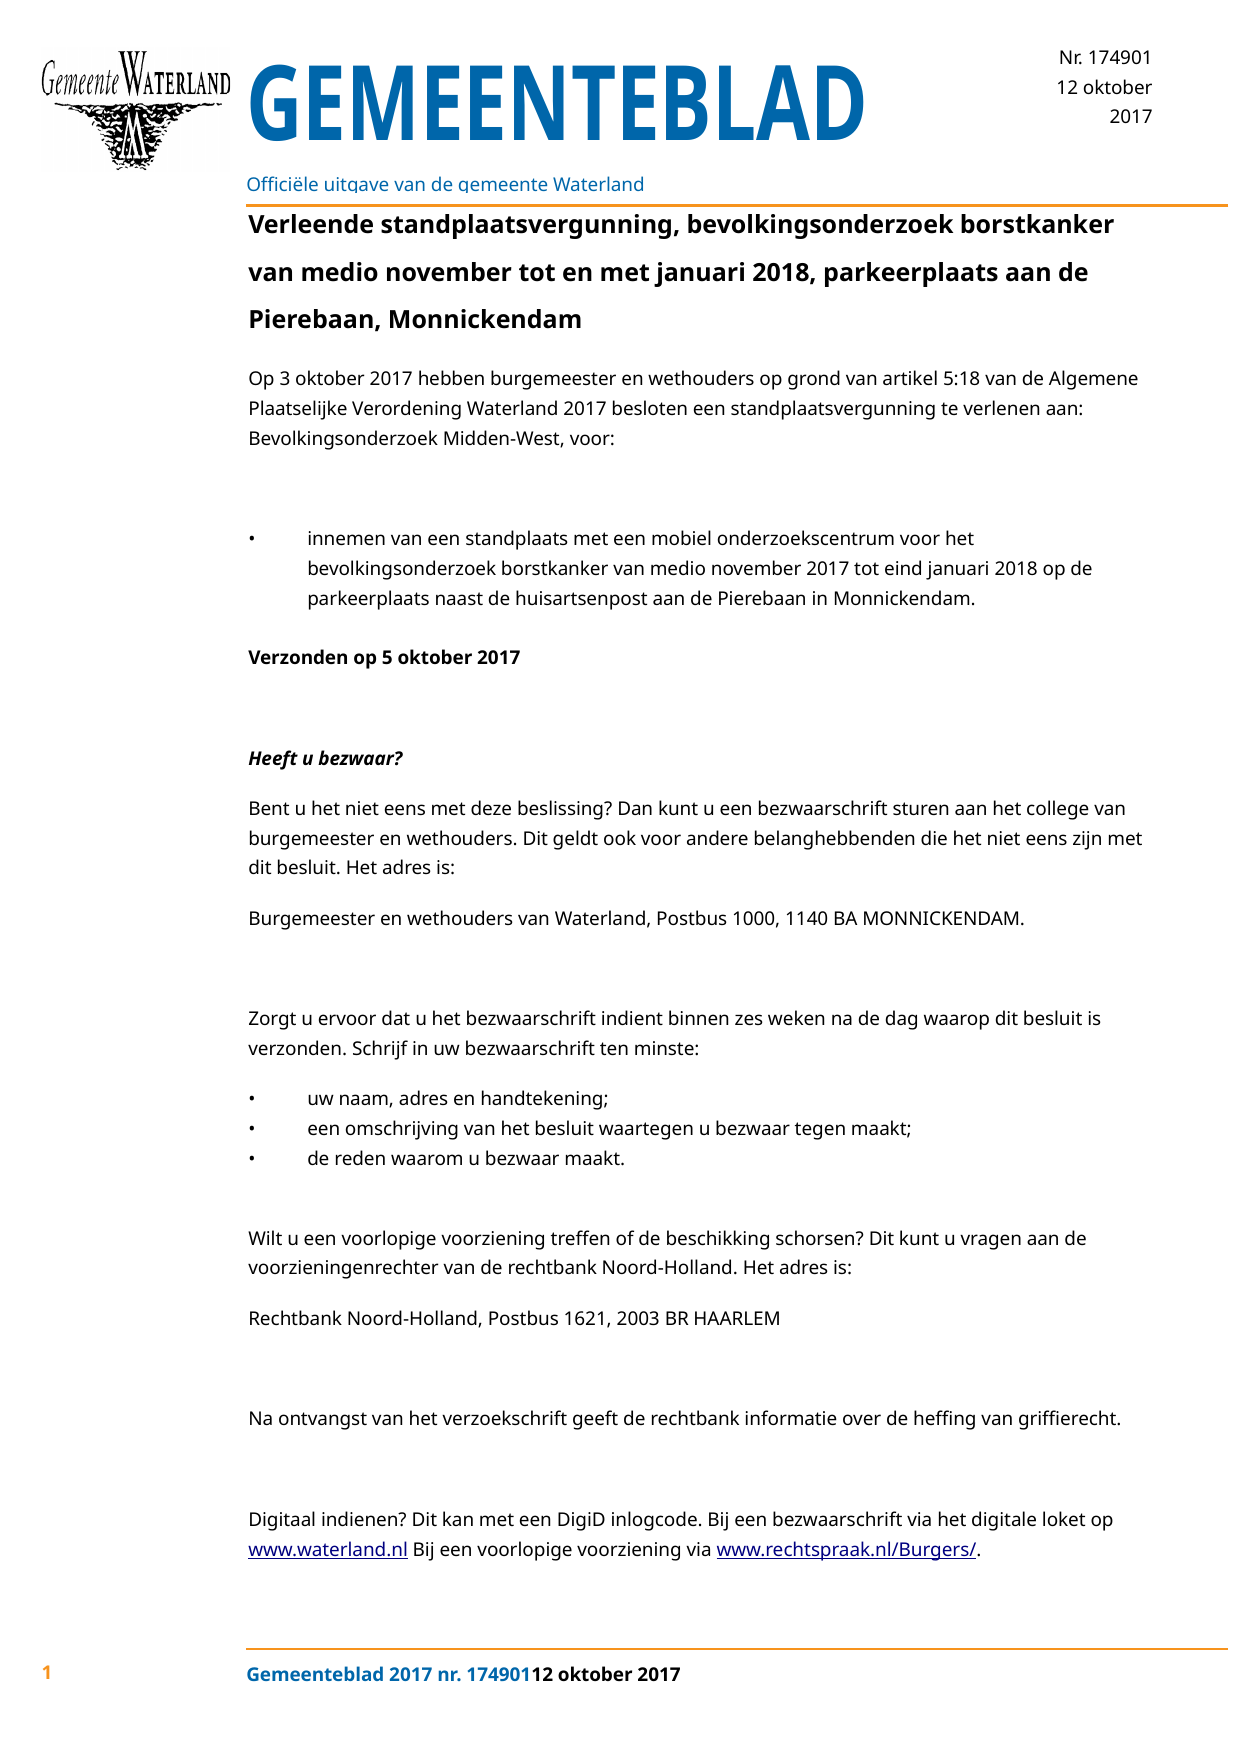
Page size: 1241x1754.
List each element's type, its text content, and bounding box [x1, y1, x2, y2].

list innemen van een standplaats met een mobiel onderzoekscentrum voor het bevolkingsonderzoek borstkanker van medio november 2017 tot eind januari 2018 op de parkeerplaats naast de huisartsenpost aan de Pierebaan in Monnickendam. [248, 526, 1152, 610]
text Zorgt u ervoor dat u het bezwaarschrift indient binnen zes weken na de dag waarop dit besluit is verzonden. Schrijf in uw bezwaarschrift ten minste: [248, 1006, 1152, 1061]
text Op 3 oktober 2017 hebben burgemeester en wethouders op grond van artikel 5:18 van de Algemene Plaatselijke Verordening Waterland 2017 besloten een standplaatsvergunning te verlenen aan: Bevolkingsonderzoek Midden-West, voor: [248, 366, 1152, 450]
picture [41, 47, 231, 172]
text Verzonden op 5 oktober 2017 [248, 644, 1152, 669]
text Digitaal indienen? Dit kan met een DigiD inlogcode. Bij een bezwaarschrift via het digitale loket op www.waterland.nl Bij een voorlopige voorziening via www.rechtspraak.nl/Burgers/. [248, 1506, 1152, 1562]
list de reden waarom u bezwaar maakt. [248, 1145, 1152, 1170]
list uw naam, adres en handtekening; [248, 1086, 1152, 1111]
text Bent u het niet eens met deze beslissing? Dan kunt u een bezwaarschrift sturen aan het college van burgemeester en wethouders. Dit geldt ook voor andere belanghebbenden die het niet eens zijn met dit besluit. Het adres is: [248, 795, 1152, 880]
text Wilt u een voorlopige voorziening treffen of de beschikking schorsen? Dit kunt u vragen aan de voorzieningenrechter van de rechtbank Noord-Holland. Het adres is: [248, 1225, 1152, 1280]
text Burgemeester en wethouders van Waterland, Postbus 1000, 1140 BA MONNICKENDAM. [248, 905, 1152, 930]
text Verleende standplaatsvergunning, bevolkingsonderzoek borstkanker van medio november tot en met januari 2018, parkeerplaats aan de Pierebaan, Monnickendam [248, 207, 1152, 336]
text Rechtbank Noord-Holland, Postbus 1621, 2003 BR HAARLEM [248, 1305, 1152, 1330]
text Na ontvangst van het verzoekschrift geeft de rechtbank informatie over de heffing van griffierecht. [248, 1406, 1152, 1431]
list een omschrijving van het besluit waartegen u bezwaar tegen maakt; [248, 1115, 1152, 1141]
text Heeft u bezwaar? [248, 745, 1152, 770]
